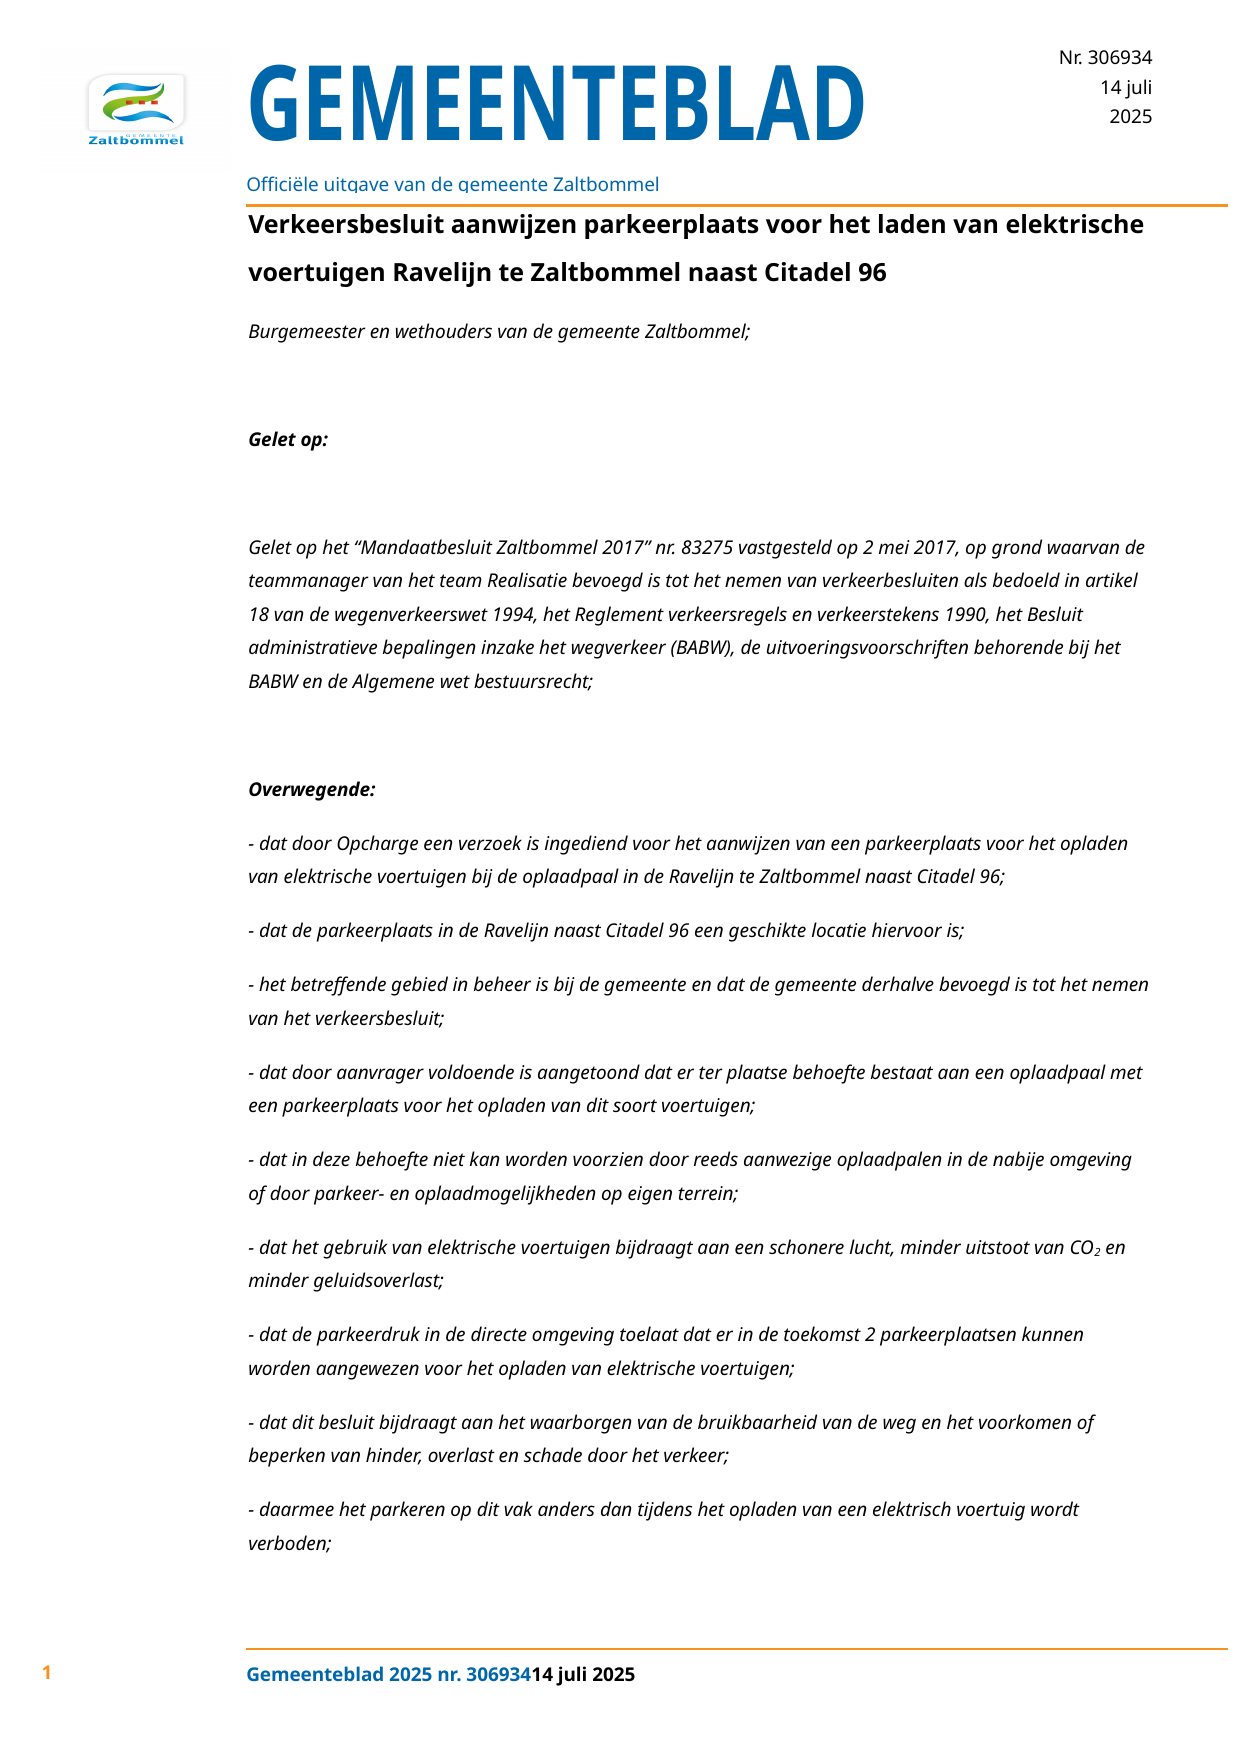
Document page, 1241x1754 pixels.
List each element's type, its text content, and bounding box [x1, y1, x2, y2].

picture [41, 47, 231, 172]
text - dat door Opcharge een verzoek is ingediend voor het aanwijzen van een parkeerplaats voor het opladen van elektrische voertuigen bij de oplaadpaal in de Ravelijn te Zaltbommel naast Citadel 96; [248, 830, 1152, 889]
text - daarmee het parkeren op dit vak anders dan tijdens het opladen van een elektrisch voertuig wordt verboden; [248, 1497, 1152, 1556]
text - dat de parkeerplaats in de Ravelijn naast Citadel 96 een geschikte locatie hiervoor is; [248, 918, 1152, 943]
text - het betreffende gebied in beheer is bij de gemeente en dat de gemeente derhalve bevoegd is tot het nemen van het verkeersbesluit; [248, 972, 1152, 1031]
text Gelet op het “Mandaatbesluit Zaltbommel 2017” nr. 83275 vastgesteld op 2 mei 2017, op grond waarvan de teammanager van het team Realisatie bevoegd is tot het nemen van verkeerbesluiten als bedoeld in artikel 18 van de wegenverkeerswet 1994, het Reglement verkeersregels en verkeerstekens 1990, het Besluit administratieve bepalingen inzake het wegverkeer (BABW), de uitvoeringsvoorschriften behorende bij het BABW en de Algemene wet bestuursrecht; [248, 534, 1152, 694]
text - dat door aanvrager voldoende is aangetoond dat er ter plaatse behoefte bestaat aan een oplaadpaal met een parkeerplaats voor het opladen van dit soort voertuigen; [248, 1059, 1152, 1118]
text Burgemeester en wethouders van de gemeente Zaltbommel; [248, 318, 1152, 344]
text - dat in deze behoefte niet kan worden voorzien door reeds aanwezige oplaadpalen in de nabije omgeving of door parkeer- en oplaadmogelijkheden op eigen terrein; [248, 1147, 1152, 1206]
text Overwegende: [248, 776, 1152, 802]
text - dat dit besluit bijdraagt aan het waarborgen van de bruikbaarheid van de weg en het voorkomen of beperken van hinder, overlast en schade door het verkeer; [248, 1409, 1152, 1468]
text Verkeersbesluit aanwijzen parkeerplaats voor het laden van elektrische voertuigen Ravelijn te Zaltbommel naast Citadel 96 [248, 207, 1152, 288]
text - dat de parkeerdruk in de directe omgeving toelaat dat er in de toekomst 2 parkeerplaatsen kunnen worden aangewezen voor het opladen van elektrische voertuigen; [248, 1322, 1152, 1381]
text Gelet op: [248, 426, 1152, 452]
text - dat het gebruik van elektrische voertuigen bijdraagt aan een schonere lucht, minder uitstoot van CO2 en minder geluidsoverlast; [248, 1234, 1152, 1293]
